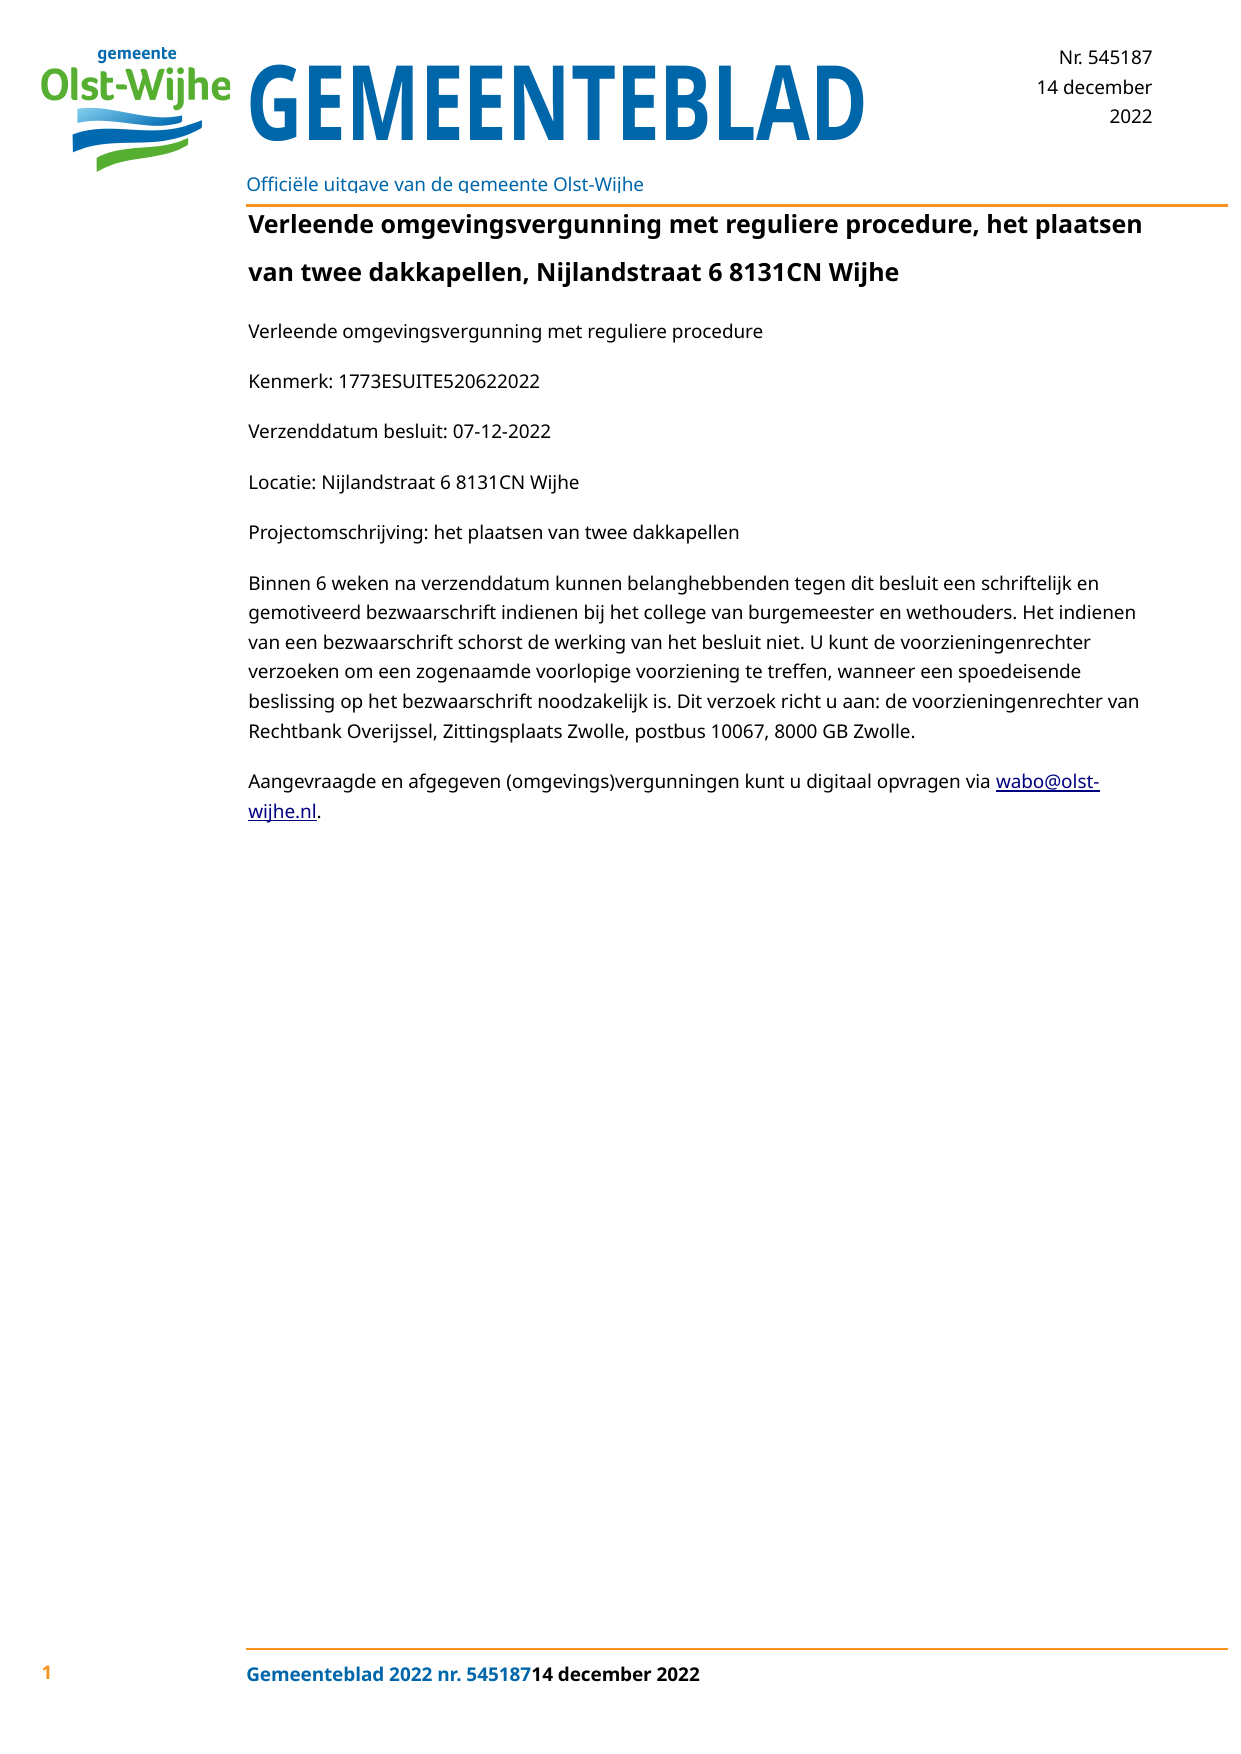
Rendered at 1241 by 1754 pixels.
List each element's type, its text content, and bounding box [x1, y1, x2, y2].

picture [41, 47, 231, 172]
text Projectomschrijving: het plaatsen van twee dakkapellen [248, 519, 1152, 545]
text Binnen 6 weken na verzenddatum kunnen belanghebbenden tegen dit besluit een schriftelijk en gemotiveerd bezwaarschrift indienen bij het college van burgemeester en wethouders. Het indienen van een bezwaarschrift schorst de werking van het besluit niet. U kunt de voorzieningenrechter verzoeken om een zogenaamde voorlopige voorziening te treffen, wanneer een spoedeisende beslissing op het bezwaarschrift noodzakelijk is. Dit verzoek richt u aan: de voorzieningenrechter van Rechtbank Overijssel, Zittingsplaats Zwolle, postbus 10067, 8000 GB Zwolle. [248, 570, 1152, 744]
text Aangevraagde en afgegeven (omgevings)vergunningen kunt u digitaal opvragen via wabo@olst-wijhe.nl. [248, 768, 1152, 824]
text Kenmerk: 1773ESUITE520622022 [248, 368, 1152, 394]
text Verleende omgevingsvergunning met reguliere procedure [248, 318, 1152, 344]
text Verleende omgevingsvergunning met reguliere procedure, het plaatsen van twee dakkapellen, Nijlandstraat 6 8131CN Wijhe [248, 207, 1152, 288]
text Locatie: Nijlandstraat 6 8131CN Wijhe [248, 469, 1152, 495]
text Verzenddatum besluit: 07-12-2022 [248, 419, 1152, 444]
